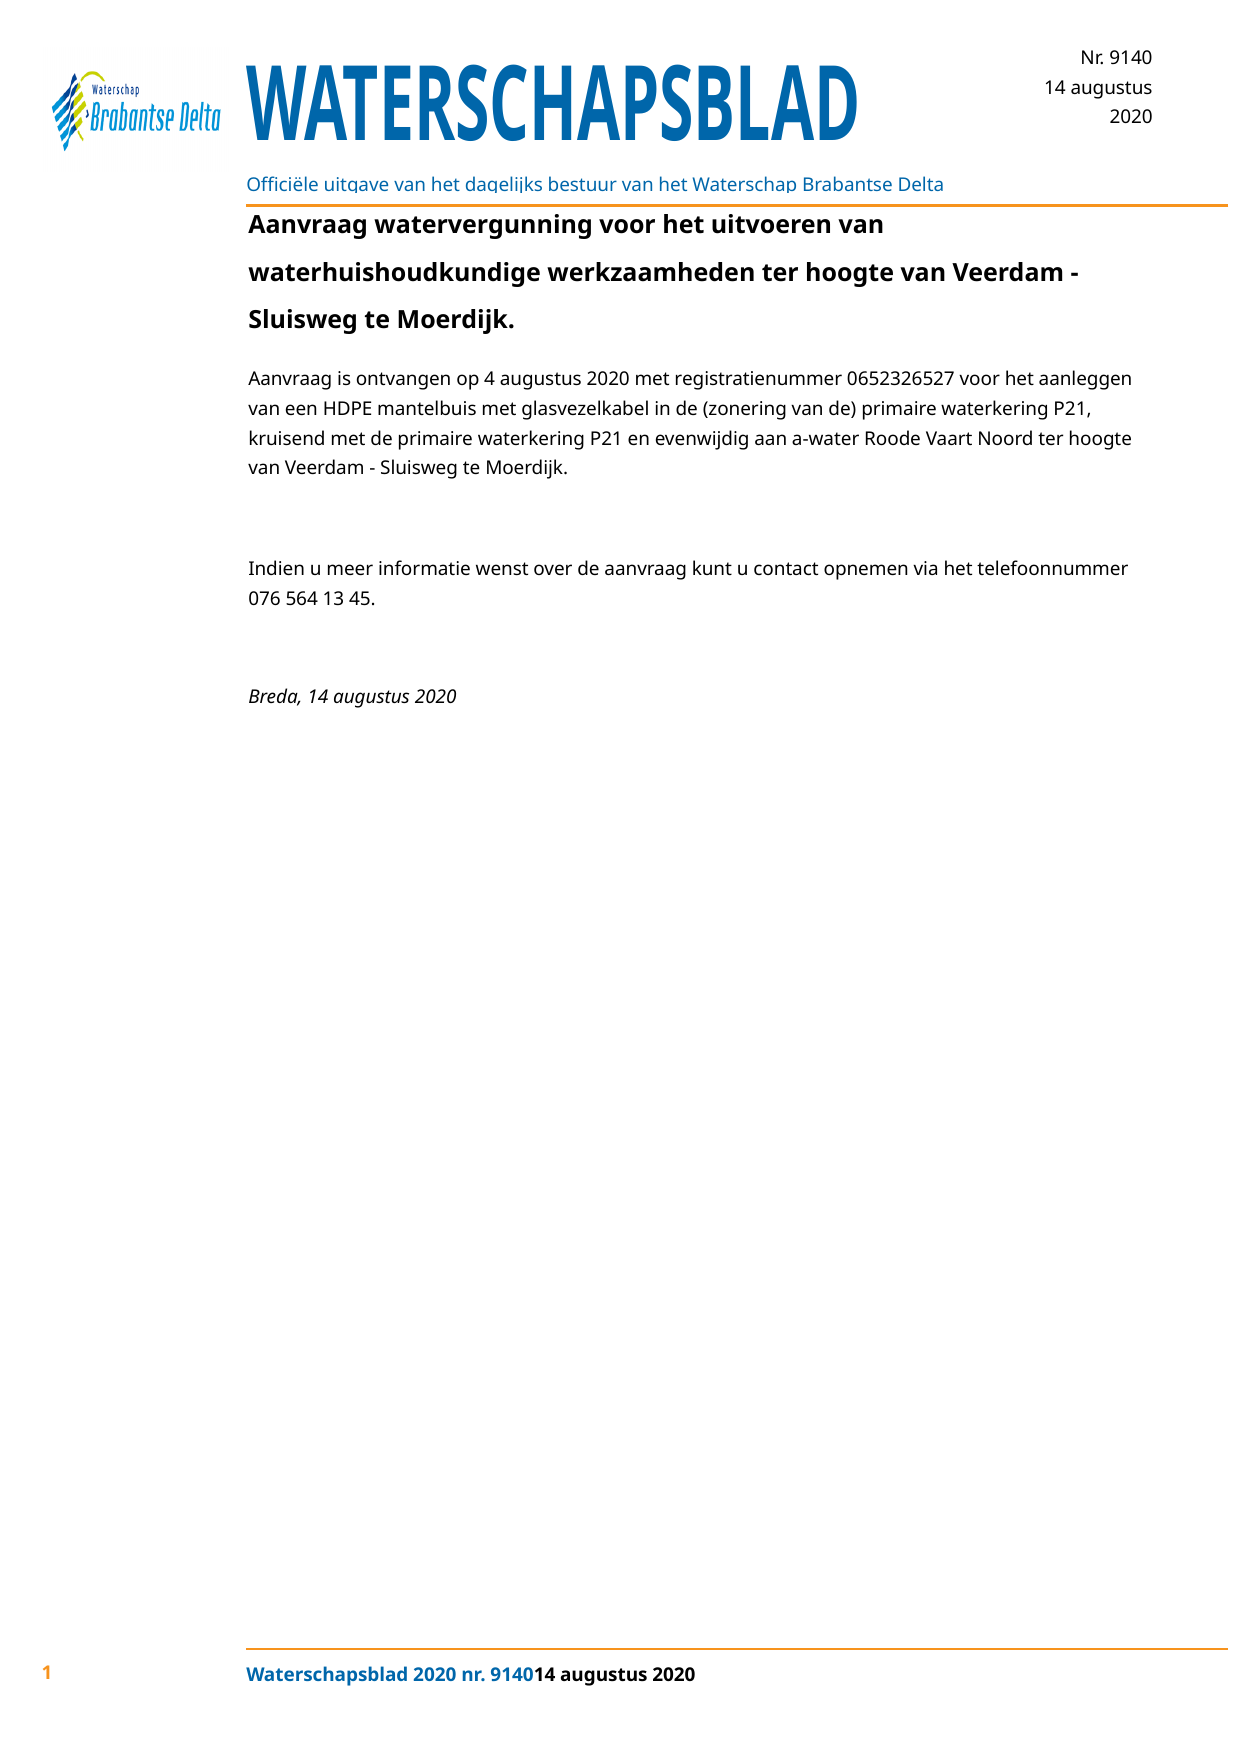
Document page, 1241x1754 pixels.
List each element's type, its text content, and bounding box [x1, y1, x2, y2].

picture [41, 47, 231, 172]
text Breda, 14 augustus 2020 [248, 683, 1152, 709]
text Aanvraag watervergunning voor het uitvoeren van waterhuishoudkundige werkzaamheden ter hoogte van Veerdam - Sluisweg te Moerdijk. [248, 207, 1152, 336]
text Indien u meer informatie wenst over de aanvraag kunt u contact opnemen via het telefoonnummer 076 564 13 45. [248, 555, 1152, 610]
text Aanvraag is ontvangen op 4 augustus 2020 met registratienummer 0652326527 voor het aanleggen van een HDPE mantelbuis met glasvezelkabel in de (zonering van de) primaire waterkering P21, kruisend met de primaire waterkering P21 en evenwijdig aan a-water Roode Vaart Noord ter hoogte van Veerdam - Sluisweg te Moerdijk. [248, 366, 1152, 480]
